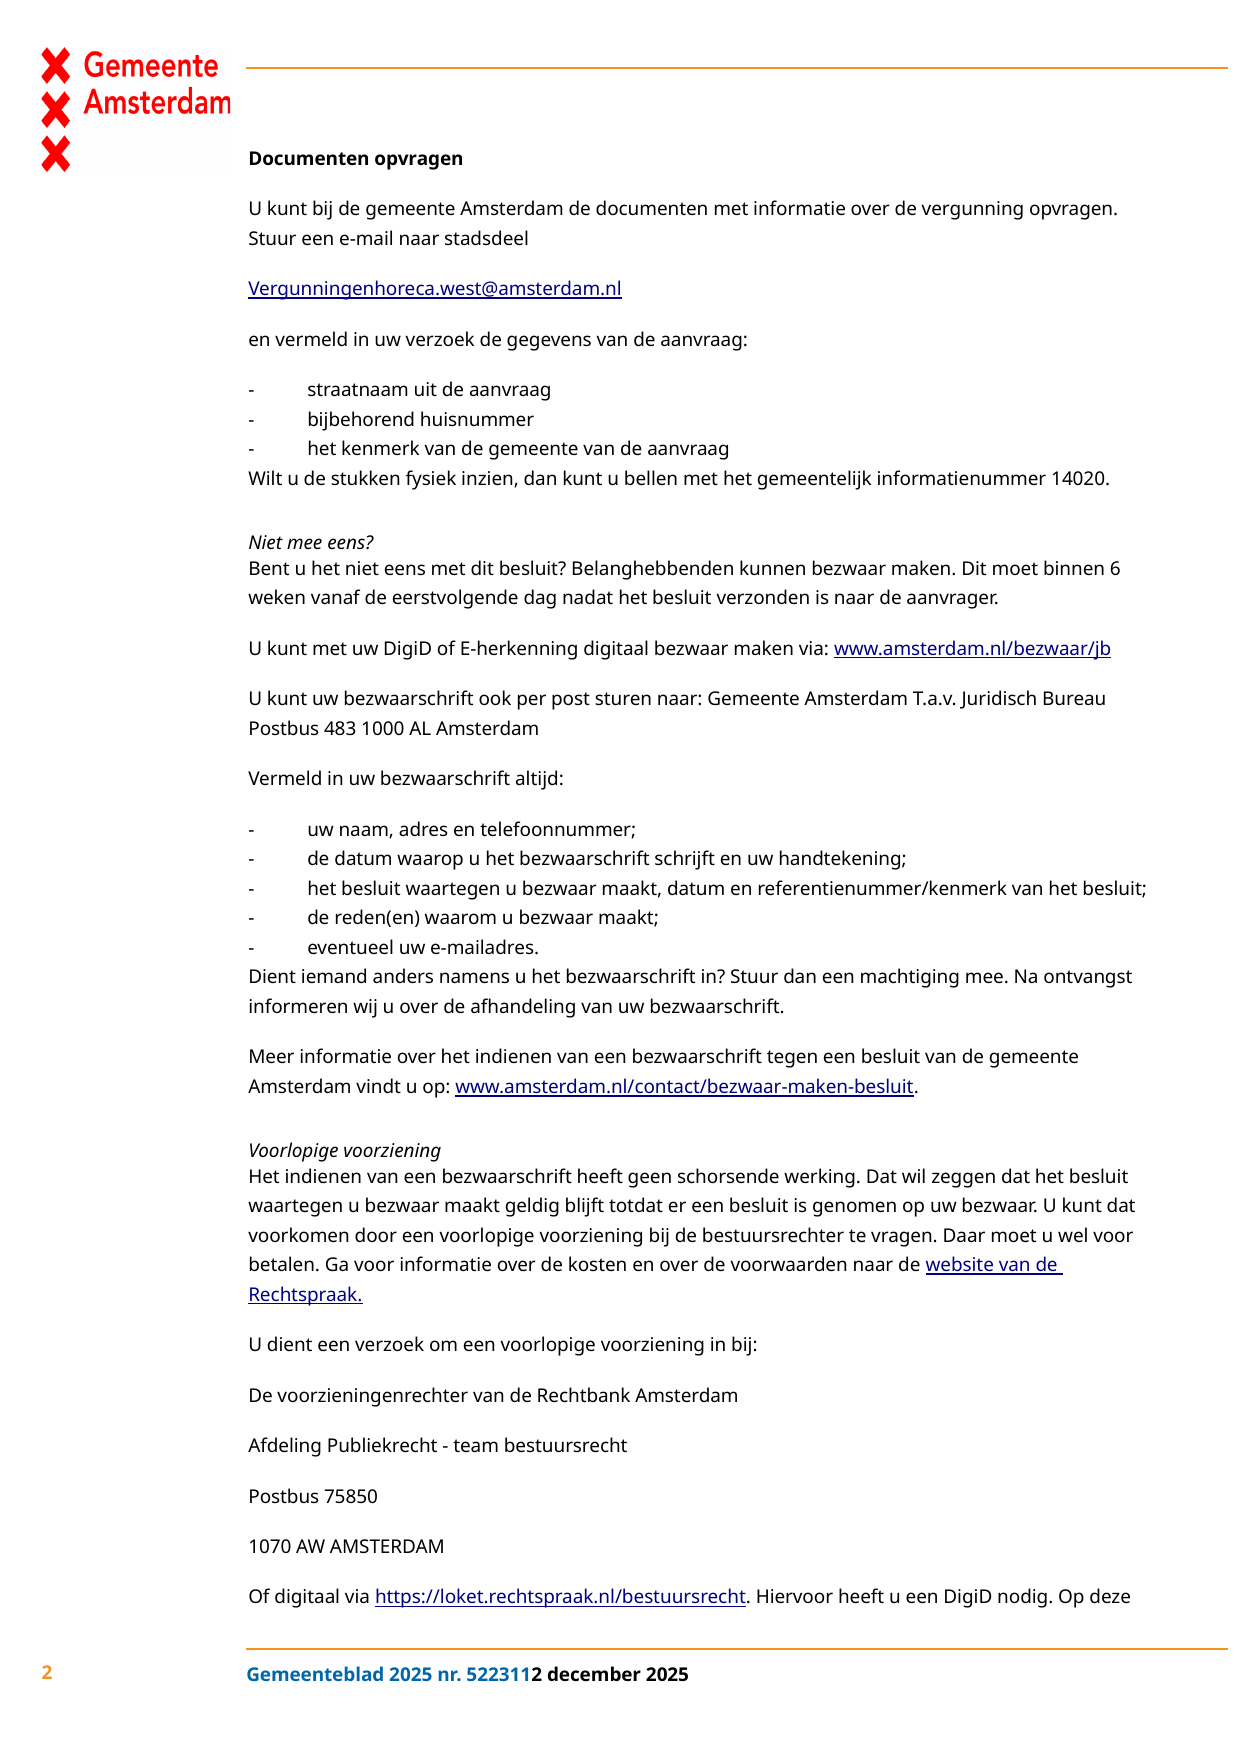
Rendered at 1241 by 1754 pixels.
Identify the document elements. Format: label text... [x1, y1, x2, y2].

text U kunt met uw DigiD of E-herkenning digitaal bezwaar maken via: www.amsterdam.nl/bezwaar/jb [248, 635, 1152, 661]
text Of digitaal via https://loket.rechtspraak.nl/bestuursrecht. Hiervoor heeft u een DigiD nodig. Op deze [248, 1584, 1152, 1609]
list de reden(en) waarom u bezwaar maakt; [248, 904, 1152, 930]
text Niet mee eens? [248, 529, 1152, 555]
text Voorlopige voorziening [248, 1137, 1152, 1163]
list het kenmerk van de gemeente van de aanvraag [248, 436, 1152, 461]
text 1070 AW AMSTERDAM [248, 1533, 1152, 1559]
list bijbehorend huisnummer [248, 406, 1152, 432]
text U kunt uw bezwaarschrift ook per post sturen naar: Gemeente Amsterdam T.a.v. Juridisch Bureau Postbus 483 1000 AL Amsterdam [248, 685, 1152, 741]
text Afdeling Publiekrecht - team bestuursrecht [248, 1432, 1152, 1458]
text De voorzieningenrechter van de Rechtbank Amsterdam [248, 1382, 1152, 1408]
text Postbus 75850 [248, 1483, 1152, 1509]
text U kunt bij de gemeente Amsterdam de documenten met informatie over de vergunning opvragen. Stuur een e-mail naar stadsdeel [248, 196, 1152, 251]
list uw naam, adres en telefoonnummer; [248, 816, 1152, 841]
text Vermeld in uw bezwaarschrift altijd: [248, 765, 1152, 791]
list de datum waarop u het bezwaarschrift schrijft en uw handtekening; [248, 845, 1152, 871]
list straatnaam uit de aanvraag [248, 376, 1152, 402]
text Bent u het niet eens met dit besluit? Belanghebbenden kunnen bezwaar maken. Dit moet binnen 6 weken vanaf de eerstvolgende dag nadat het besluit verzonden is naar de aanvrager. [248, 555, 1152, 610]
list het besluit waartegen u bezwaar maakt, datum en referentienummer/kenmerk van het besluit; [248, 875, 1152, 901]
text Documenten opvragen [248, 145, 1152, 171]
text en vermeld in uw verzoek de gegevens van de aanvraag: [248, 326, 1152, 352]
text Het indienen van een bezwaarschrift heeft geen schorsende werking. Dat wil zeggen dat het besluit waartegen u bezwaar maakt geldig blijft totdat er een besluit is genomen op uw bezwaar. U kunt dat voorkomen door een voorlopige voorziening bij de bestuursrechter te vragen. Daar moet u wel voor betalen. Ga voor informatie over de kosten en over de voorwaarden naar de website van de Rechtspraak. [248, 1163, 1152, 1307]
text Vergunningenhoreca.west@amsterdam.nl [248, 276, 1152, 301]
text Wilt u de stukken fysiek inzien, dan kunt u bellen met het gemeentelijk informatienummer 14020. [248, 465, 1152, 491]
list eventueel uw e-mailadres. [248, 934, 1152, 960]
text U dient een verzoek om een voorlopige voorziening in bij: [248, 1332, 1152, 1357]
text Dient iemand anders namens u het bezwaarschrift in? Stuur dan een machtiging mee. Na ontvangst informeren wij u over de afhandeling van uw bezwaarschrift. [248, 964, 1152, 1019]
text Meer informatie over het indienen van een bezwaarschrift tegen een besluit van de gemeente Amsterdam vindt u op: www.amsterdam.nl/contact/bezwaar-maken-besluit. [248, 1044, 1152, 1099]
picture [41, 47, 231, 172]
